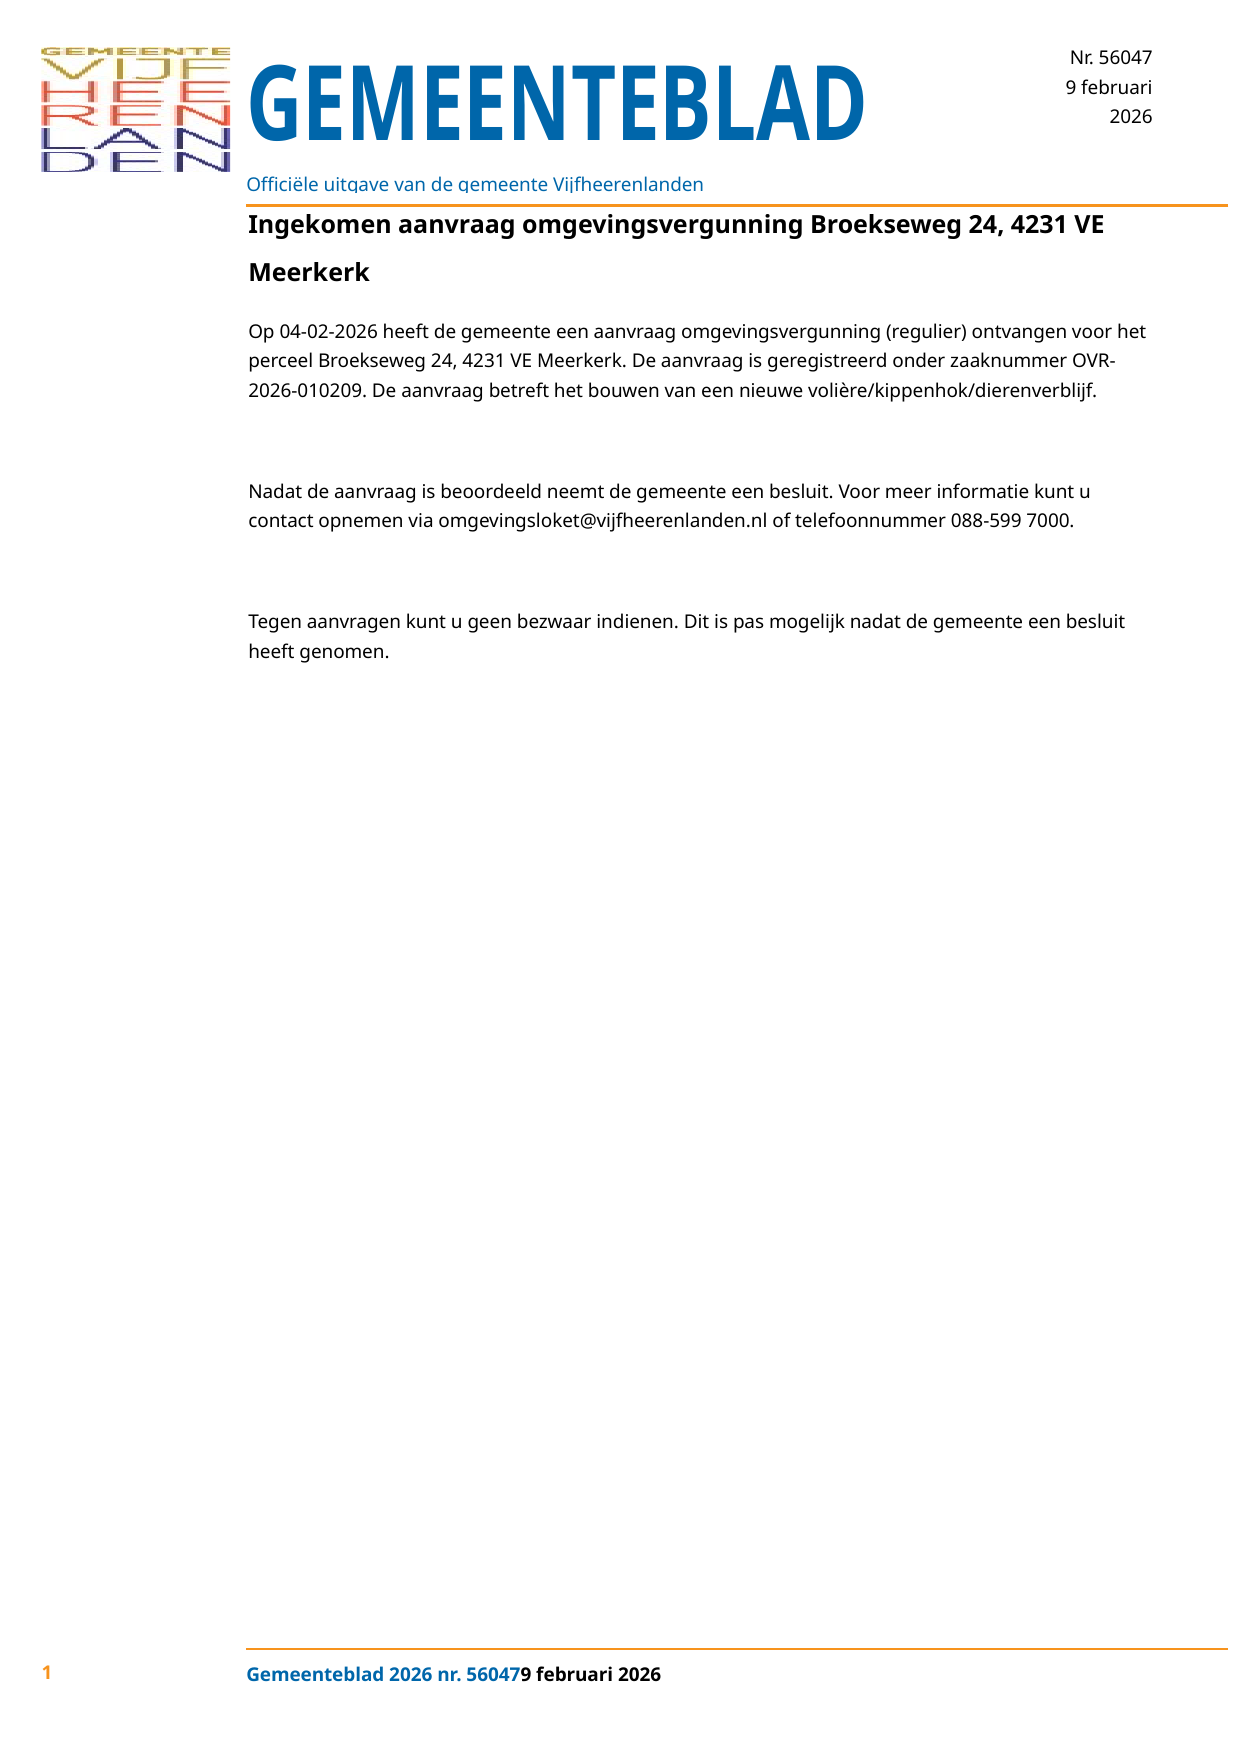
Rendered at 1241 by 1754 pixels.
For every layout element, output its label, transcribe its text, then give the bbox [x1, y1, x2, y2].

text Ingekomen aanvraag omgevingsvergunning Broekseweg 24, 4231 VE Meerkerk [248, 207, 1152, 288]
picture [41, 47, 231, 172]
text Nadat de aanvraag is beoordeeld neemt de gemeente een besluit. Voor meer informatie kunt u contact opnemen via omgevingsloket@vijfheerenlanden.nl of telefoonnummer 088-599 7000. [248, 478, 1152, 533]
text Op 04-02-2026 heeft de gemeente een aanvraag omgevingsvergunning (regulier) ontvangen voor het perceel Broekseweg 24, 4231 VE Meerkerk. De aanvraag is geregistreerd onder zaaknummer OVR-2026-010209. De aanvraag betreft het bouwen van een nieuwe volière/kippenhok/dierenverblijf. [248, 318, 1152, 403]
text Tegen aanvragen kunt u geen bezwaar indienen. Dit is pas mogelijk nadat de gemeente een besluit heeft genomen. [248, 608, 1152, 664]
